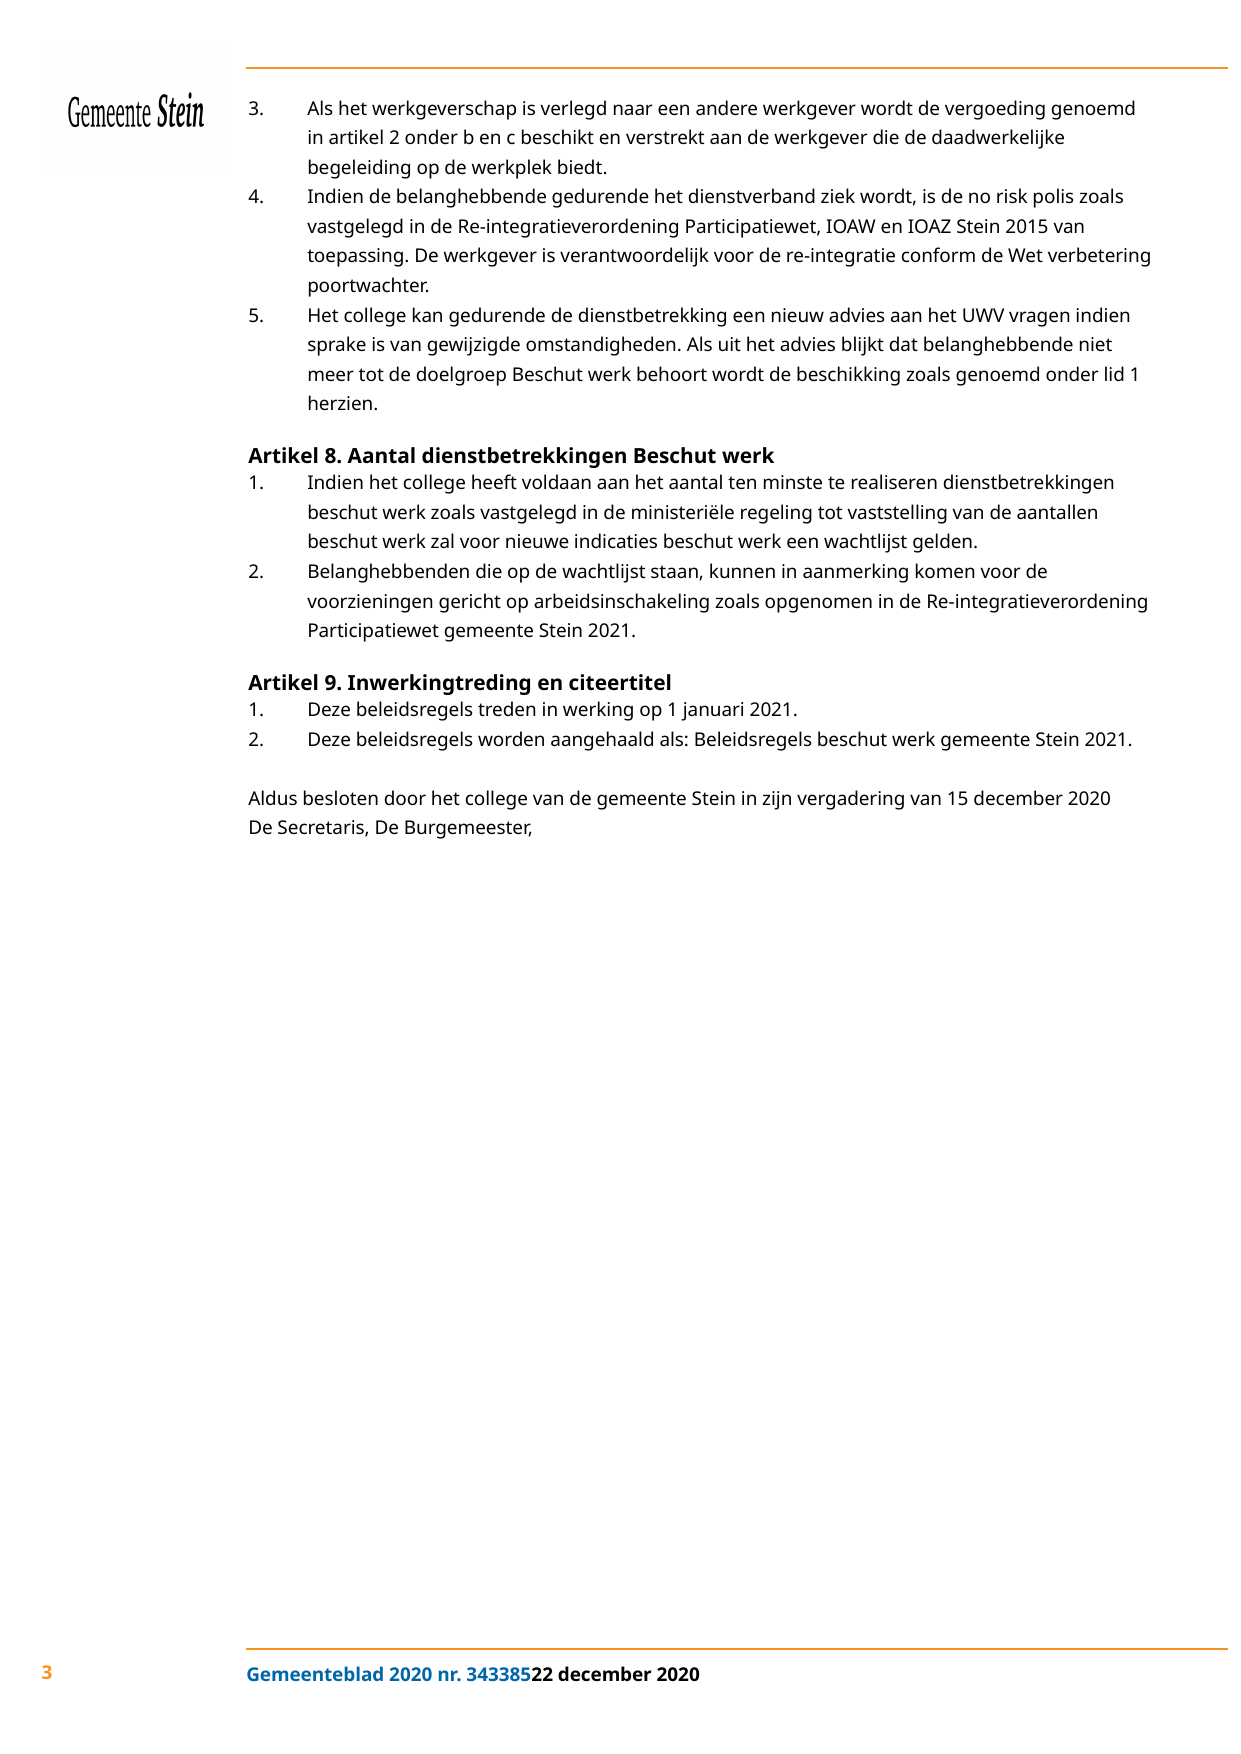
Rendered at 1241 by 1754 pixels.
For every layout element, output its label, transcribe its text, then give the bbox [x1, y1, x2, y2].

list Belanghebbenden die op de wachtlijst staan, kunnen in aanmerking komen voor de voorzieningen gericht op arbeidsinschakeling zoals opgenomen in de Re-integratieverordening Participatiewet gemeente Stein 2021. [248, 558, 1152, 643]
list Indien het college heeft voldaan aan het aantal ten minste te realiseren dienstbetrekkingen beschut werk zoals vastgelegd in de ministeriële regeling tot vaststelling van de aantallen beschut werk zal voor nieuwe indicaties beschut werk een wachtlijst gelden. [248, 469, 1152, 554]
list Het college kan gedurende de dienstbetrekking een nieuw advies aan het UWV vragen indien sprake is van gewijzigde omstandigheden. Als uit het advies blijkt dat belanghebbende niet meer tot de doelgroep Beschut werk behoort wordt de beschikking zoals genoemd onder lid 1 herzien. [248, 302, 1152, 416]
list Als het werkgeverschap is verlegd naar een andere werkgever wordt de vergoeding genoemd in artikel 2 onder b en c beschikt en verstrekt aan de werkgever die de daadwerkelijke begeleiding op de werkplek biedt. [248, 95, 1152, 180]
text Aldus besloten door het college van de gemeente Stein in zijn vergadering van 15 december 2020 [248, 785, 1152, 811]
text De Secretaris, De Burgemeester, [248, 814, 1152, 840]
list Indien de belanghebbende gedurende het dienstverband ziek wordt, is de no risk polis zoals vastgelegd in de Re-integratieverordening Participatiewet, IOAW en IOAZ Stein 2015 van toepassing. De werkgever is verantwoordelijk voor de re-integratie conform de Wet verbetering poortwachter. [248, 183, 1152, 298]
list Deze beleidsregels worden aangehaald als: Beleidsregels beschut werk gemeente Stein 2021. [248, 726, 1152, 752]
list Deze beleidsregels treden in werking op 1 januari 2021. [248, 696, 1152, 722]
picture [41, 47, 231, 172]
text Artikel 8. Aantal dienstbetrekkingen Beschut werk [248, 441, 1152, 469]
text Artikel 9. Inwerkingtreding en citeertitel [248, 668, 1152, 696]
